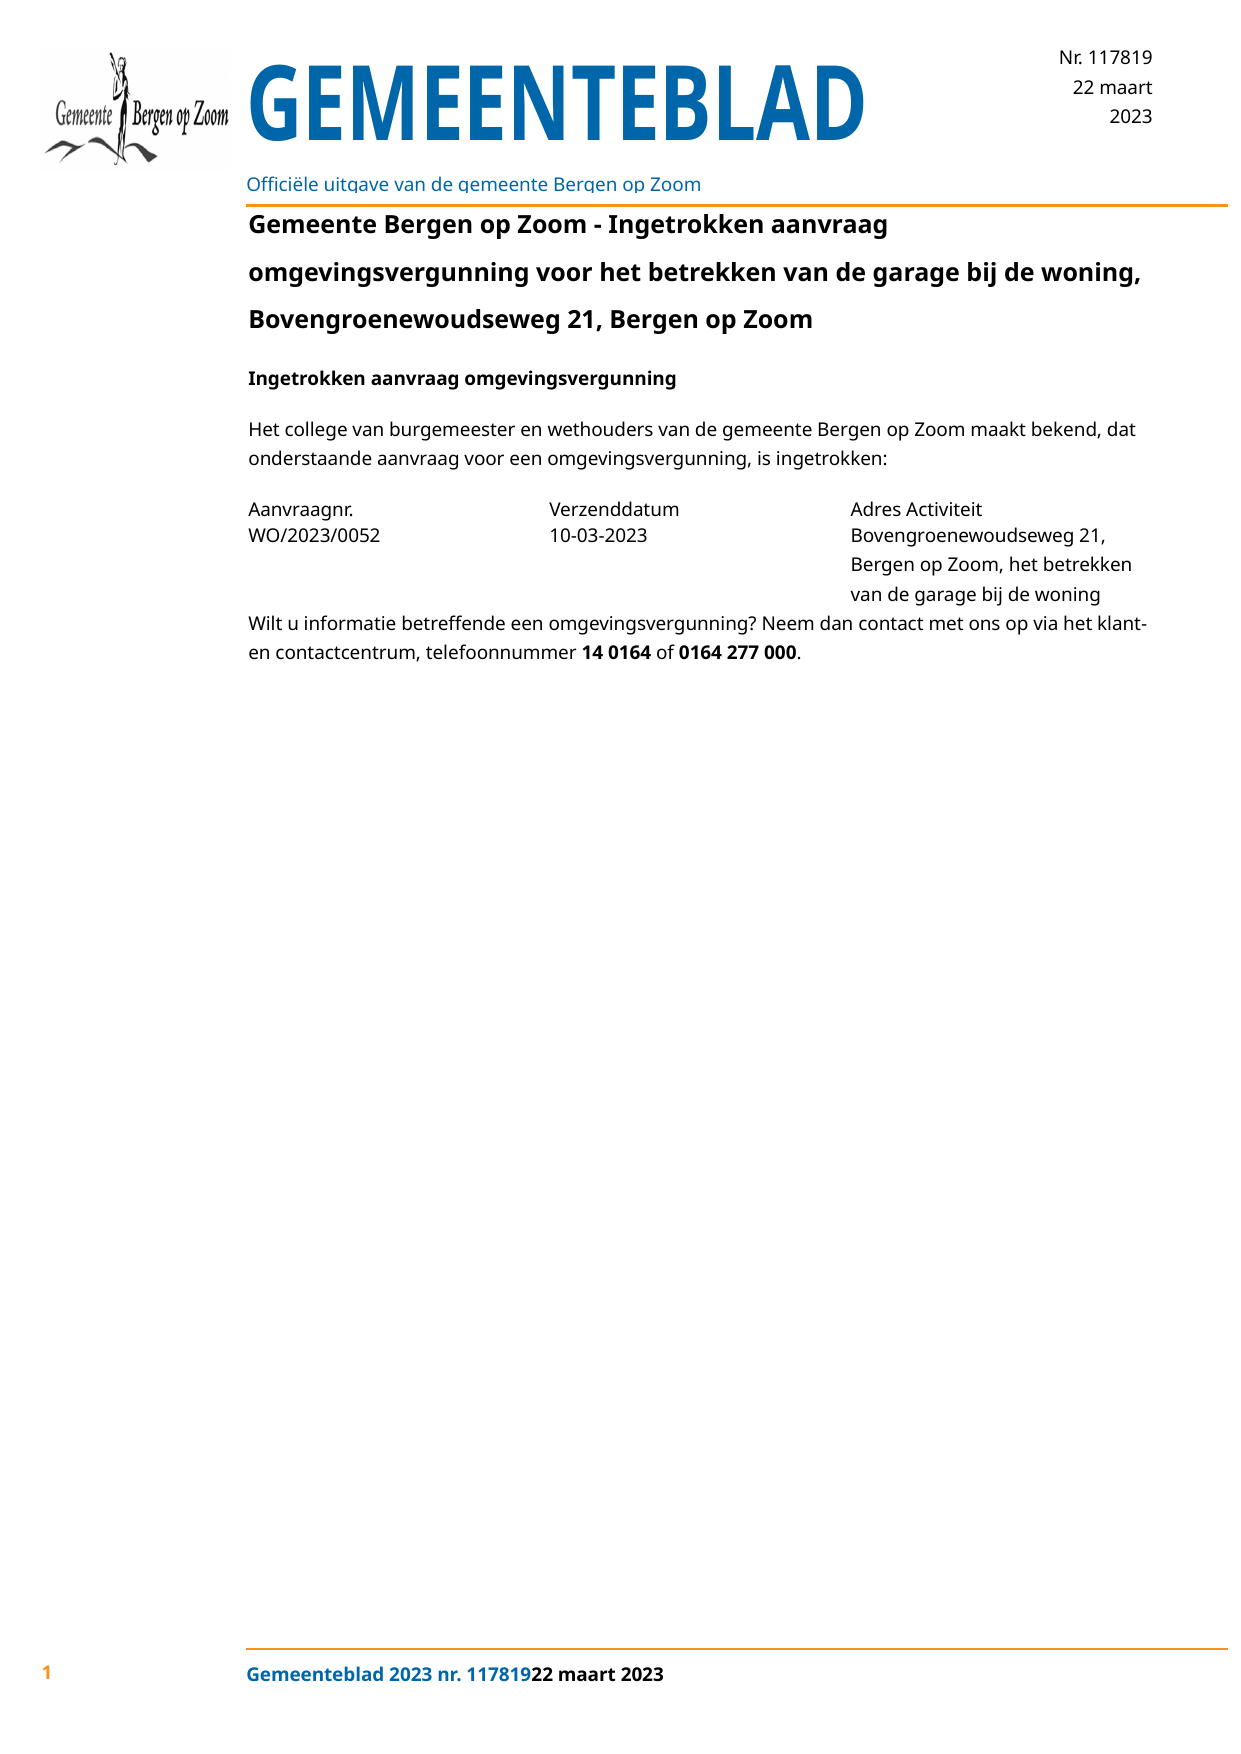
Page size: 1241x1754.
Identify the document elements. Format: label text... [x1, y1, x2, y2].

table_header Verzenddatum [549, 496, 850, 522]
text Gemeente Bergen op Zoom - Ingetrokken aanvraag omgevingsvergunning voor het betrekken van de garage bij de woning, Bovengroenewoudseweg 21, Bergen op Zoom [248, 207, 1152, 336]
table_header Adres Activiteit [850, 496, 1152, 522]
text Het college van burgemeester en wethouders van de gemeente Bergen op Zoom maakt bekend, dat onderstaande aanvraag voor een omgevingsvergunning, is ingetrokken: [248, 416, 1152, 471]
table_cell Bovengroenewoudseweg 21, Bergen op Zoom, het betrekken van de garage bij de woning [850, 522, 1152, 607]
table_header Aanvraagnr. [248, 496, 549, 522]
text Wilt u informatie betreffende een omgevingsvergunning? Neem dan contact met ons op via het klant- en contactcentrum, telefoonnummer 14 0164 of 0164 277 000. [248, 610, 1152, 665]
table_cell WO/2023/0052 [248, 522, 549, 607]
text Ingetrokken aanvraag omgevingsvergunning [248, 366, 1152, 391]
picture [41, 47, 231, 172]
table_cell 10-03-2023 [549, 522, 850, 607]
